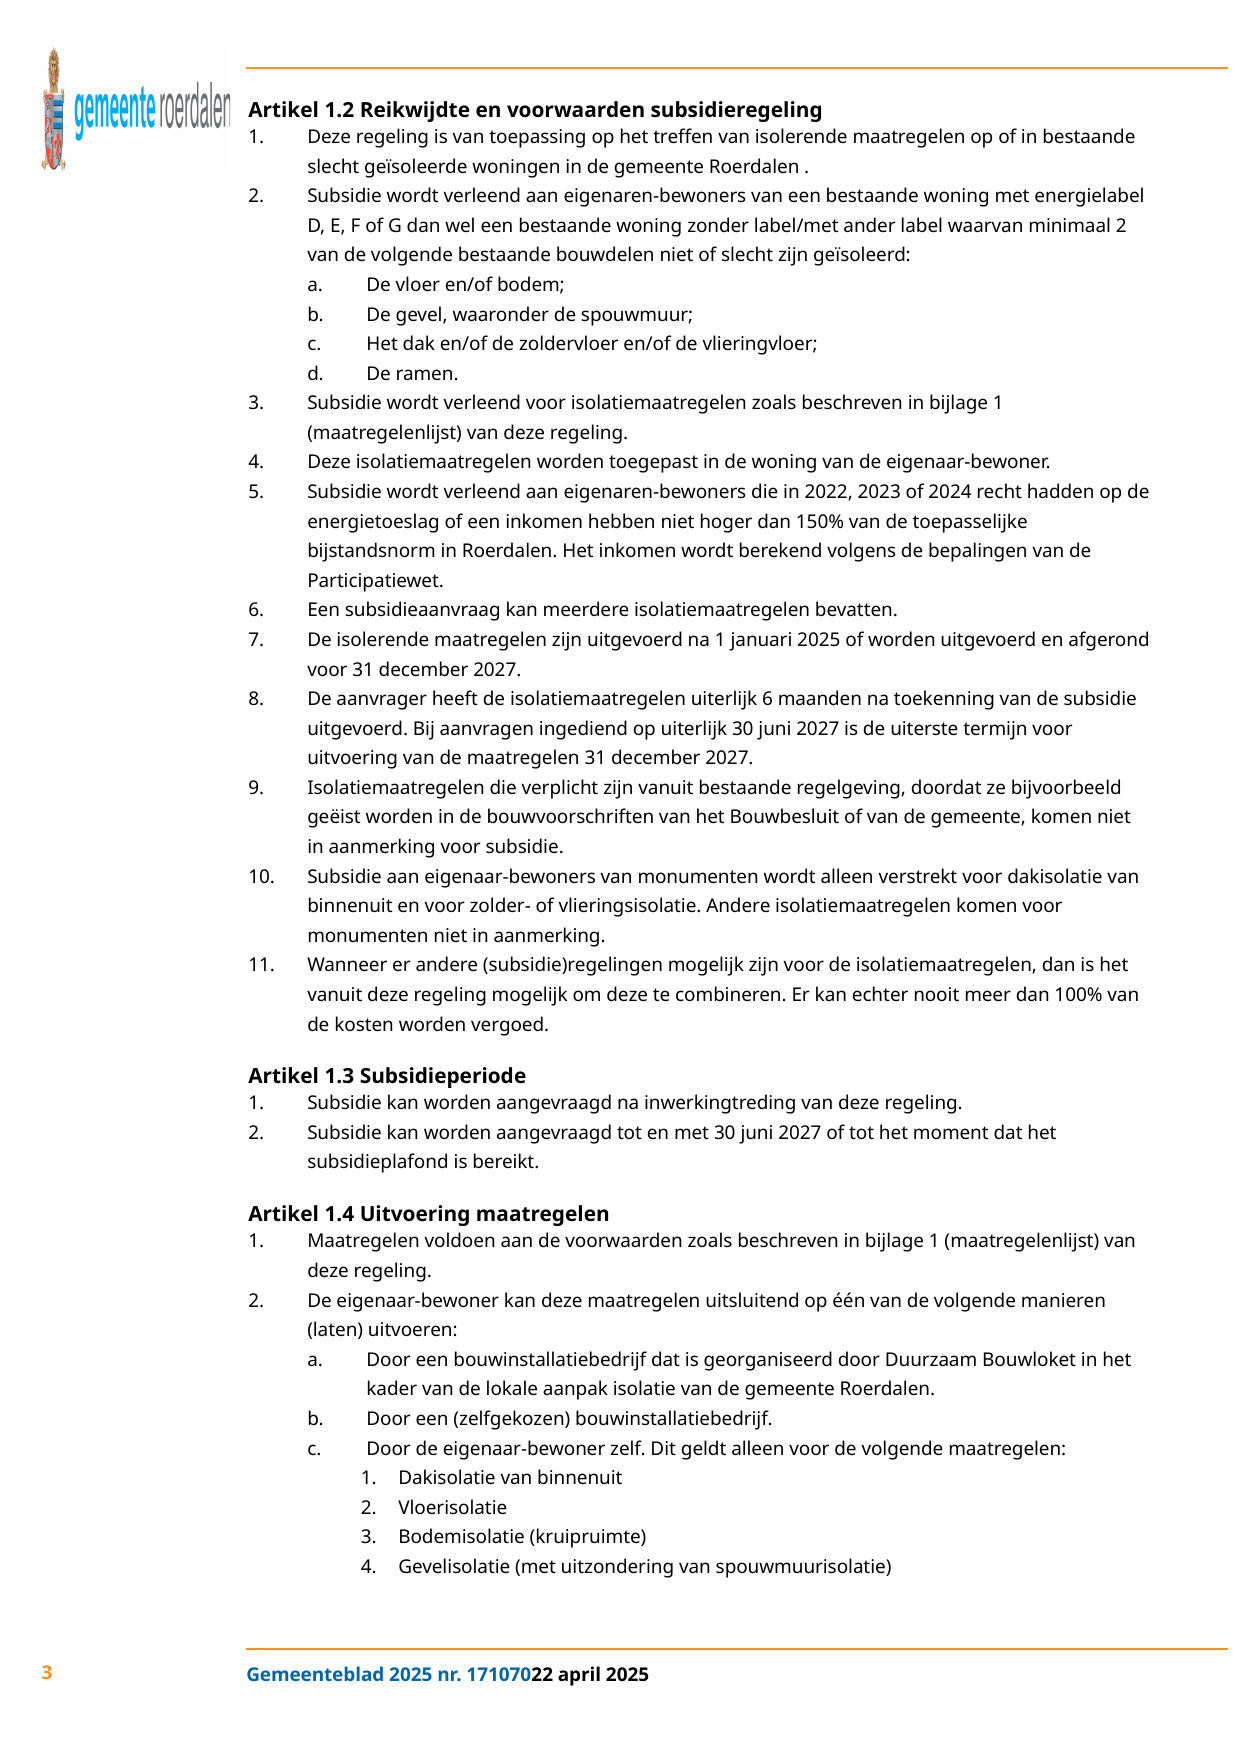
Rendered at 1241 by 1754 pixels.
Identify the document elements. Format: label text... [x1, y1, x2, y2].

list Door een (zelfgekozen) bouwinstallatiebedrijf. [307, 1405, 1152, 1431]
list Bodemisolatie (kruipruimte) [361, 1523, 1152, 1549]
list Subsidie wordt verleend aan eigenaren-bewoners die in 2022, 2023 of 2024 recht hadden op de energietoeslag of een inkomen hebben niet hoger dan 150% van de toepasselijke bijstandsnorm in Roerdalen. Het inkomen wordt berekend volgens de bepalingen van de Participatiewet. [248, 478, 1152, 593]
list Deze regeling is van toepassing op het treffen van isolerende maatregelen op of in bestaande slecht geïsoleerde woningen in de gemeente Roerdalen . [248, 123, 1152, 178]
list Maatregelen voldoen aan de voorwaarden zoals beschreven in bijlage 1 (maatregelenlijst) van deze regeling. [248, 1228, 1152, 1283]
list Subsidie aan eigenaar-bewoners van monumenten wordt alleen verstrekt voor dakisolatie van binnenuit en voor zolder- of vlieringsisolatie. Andere isolatiemaatregelen komen voor monumenten niet in aanmerking. [248, 863, 1152, 948]
list Subsidie kan worden aangevraagd tot en met 30 juni 2027 of tot het moment dat het subsidieplafond is bereikt. [248, 1119, 1152, 1174]
list Een subsidieaanvraag kan meerdere isolatiemaatregelen bevatten. [248, 597, 1152, 622]
list Deze isolatiemaatregelen worden toegepast in de woning van de eigenaar-bewoner. [248, 449, 1152, 474]
text Artikel 1.2 Reikwijdte en voorwaarden subsidieregeling [248, 95, 1152, 123]
list Subsidie wordt verleend voor isolatiemaatregelen zoals beschreven in bijlage 1 (maatregelenlijst) van deze regeling. [248, 389, 1152, 445]
list De gevel, waaronder de spouwmuur; [307, 301, 1152, 326]
list Het dak en/of de zoldervloer en/of de vlieringvloer; [307, 330, 1152, 356]
list Wanneer er andere (subsidie)regelingen mogelijk zijn voor de isolatiemaatregelen, dan is het vanuit deze regeling mogelijk om deze te combineren. Er kan echter nooit meer dan 100% van de kosten worden vergoed. [248, 952, 1152, 1036]
picture [41, 47, 231, 172]
list Door de eigenaar-bewoner zelf. Dit geldt alleen voor de volgende maatregelen: [307, 1435, 1152, 1460]
list Isolatiemaatregelen die verplicht zijn vanuit bestaande regelgeving, doordat ze bijvoorbeeld geëist worden in de bouwvoorschriften van het Bouwbesluit of van de gemeente, komen niet in aanmerking voor subsidie. [248, 774, 1152, 859]
text Artikel 1.3 Subsidieperiode [248, 1061, 1152, 1089]
list De eigenaar-bewoner kan deze maatregelen uitsluitend op één van de volgende manieren (laten) uitvoeren: [248, 1287, 1152, 1342]
list Gevelisolatie (met uitzondering van spouwmuurisolatie) [361, 1553, 1152, 1579]
list De vloer en/of bodem; [307, 271, 1152, 297]
list De ramen. [307, 360, 1152, 386]
list Subsidie wordt verleend aan eigenaren-bewoners van een bestaande woning met energielabel D, E, F of G dan wel een bestaande woning zonder label/met ander label waarvan minimaal 2 van de volgende bestaande bouwdelen niet of slecht zijn geïsoleerd: [248, 182, 1152, 267]
list Vloerisolatie [361, 1494, 1152, 1519]
list Subsidie kan worden aangevraagd na inwerkingtreding van deze regeling. [248, 1089, 1152, 1115]
list Dakisolatie van binnenuit [361, 1464, 1152, 1490]
list De aanvrager heeft de isolatiemaatregelen uiterlijk 6 maanden na toekenning van de subsidie uitgevoerd. Bij aanvragen ingediend op uiterlijk 30 juni 2027 is de uiterste termijn voor uitvoering van de maatregelen 31 december 2027. [248, 685, 1152, 770]
text Artikel 1.4 Uitvoering maatregelen [248, 1199, 1152, 1228]
list Door een bouwinstallatiebedrijf dat is georganiseerd door Duurzaam Bouwloket in het kader van de lokale aanpak isolatie van de gemeente Roerdalen. [307, 1346, 1152, 1401]
list De isolerende maatregelen zijn uitgevoerd na 1 januari 2025 of worden uitgevoerd en afgerond voor 31 december 2027. [248, 626, 1152, 681]
